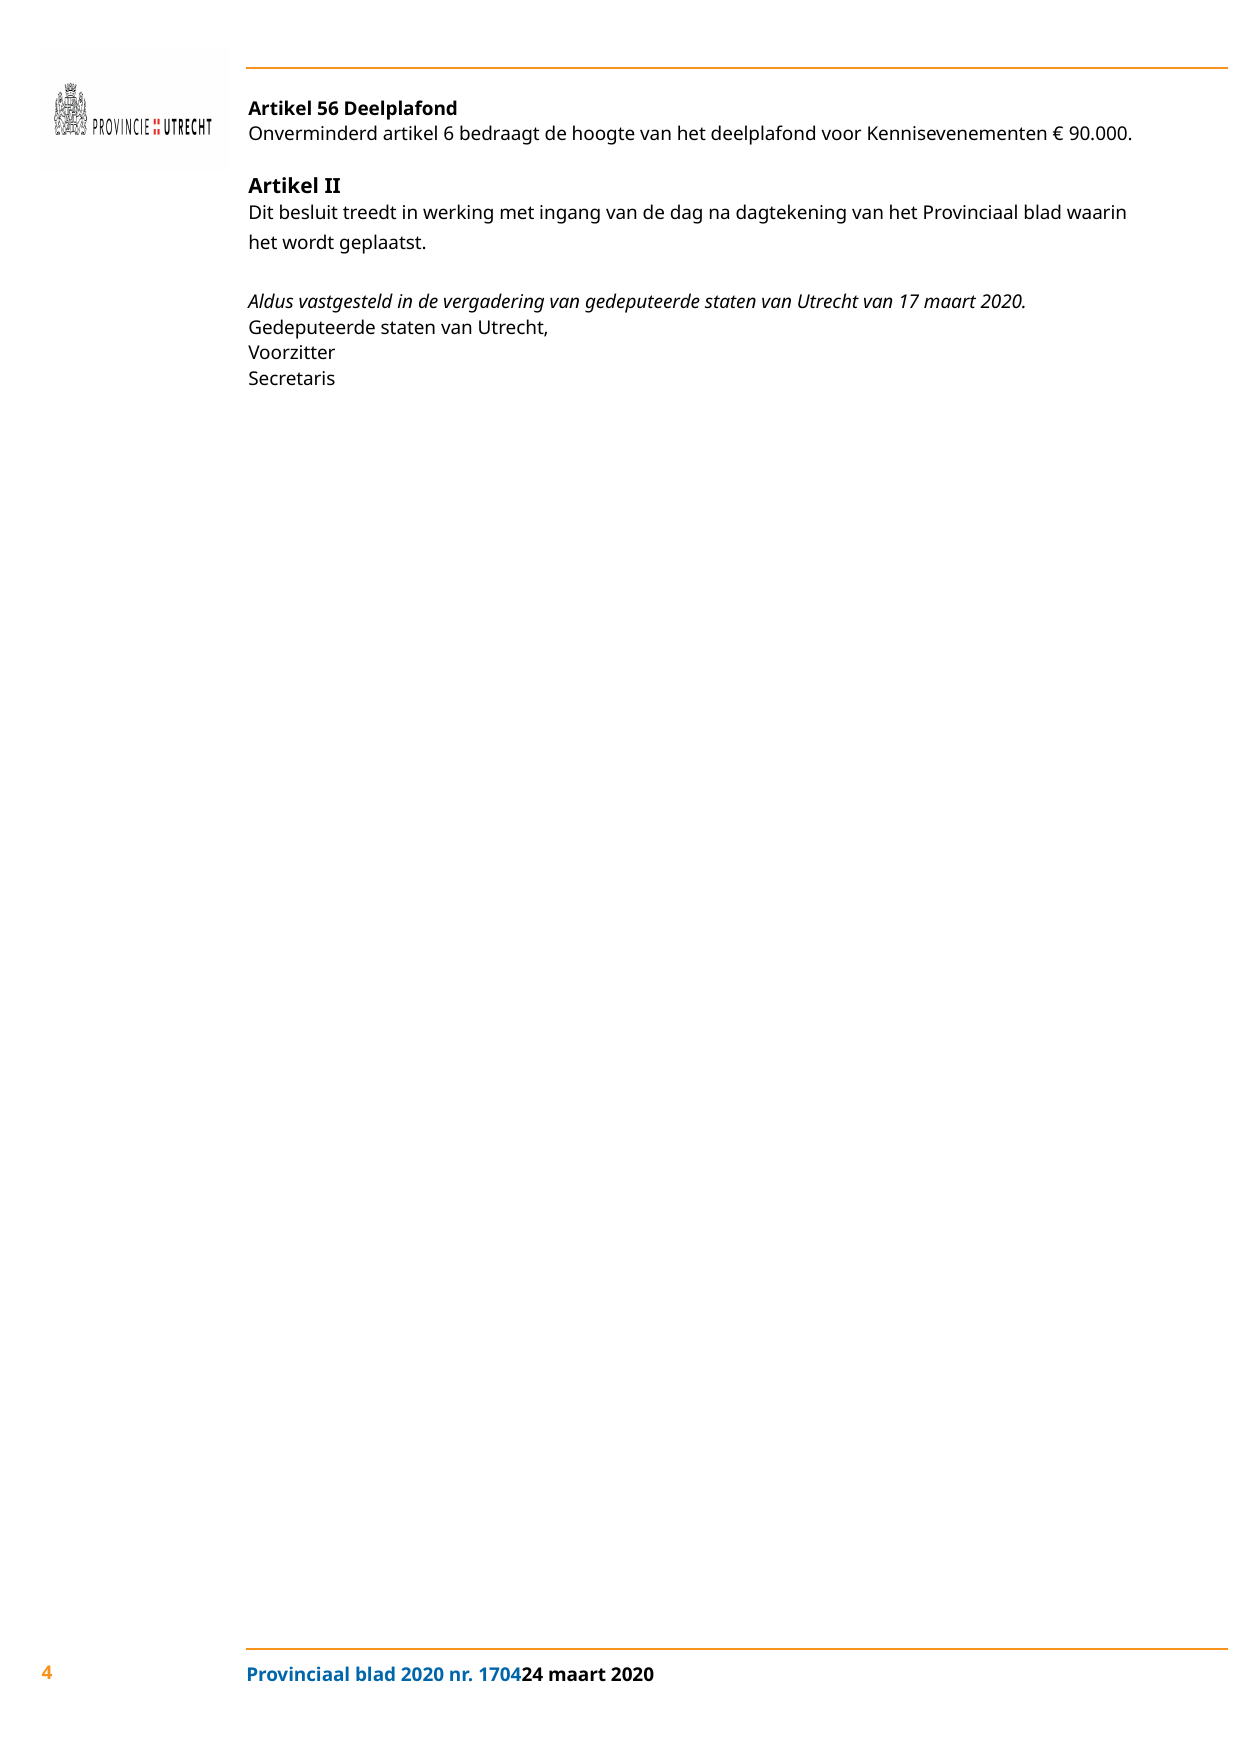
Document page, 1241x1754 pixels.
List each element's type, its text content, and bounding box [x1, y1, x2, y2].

text Secretaris [248, 365, 1152, 391]
text Artikel 56 Deelplafond [248, 95, 1152, 121]
text Gedeputeerde staten van Utrecht, [248, 314, 1152, 339]
text Artikel II [248, 171, 1152, 199]
text Onverminderd artikel 6 bedraagt de hoogte van het deelplafond voor Kennisevenementen € 90.000. [248, 121, 1152, 146]
text Voorzitter [248, 339, 1152, 365]
text Dit besluit treedt in werking met ingang van de dag na dagtekening van het Provinciaal blad waarin het wordt geplaatst. [248, 199, 1152, 255]
picture [41, 47, 231, 172]
text Aldus vastgesteld in de vergadering van gedeputeerde staten van Utrecht van 17 maart 2020. [248, 288, 1152, 314]
